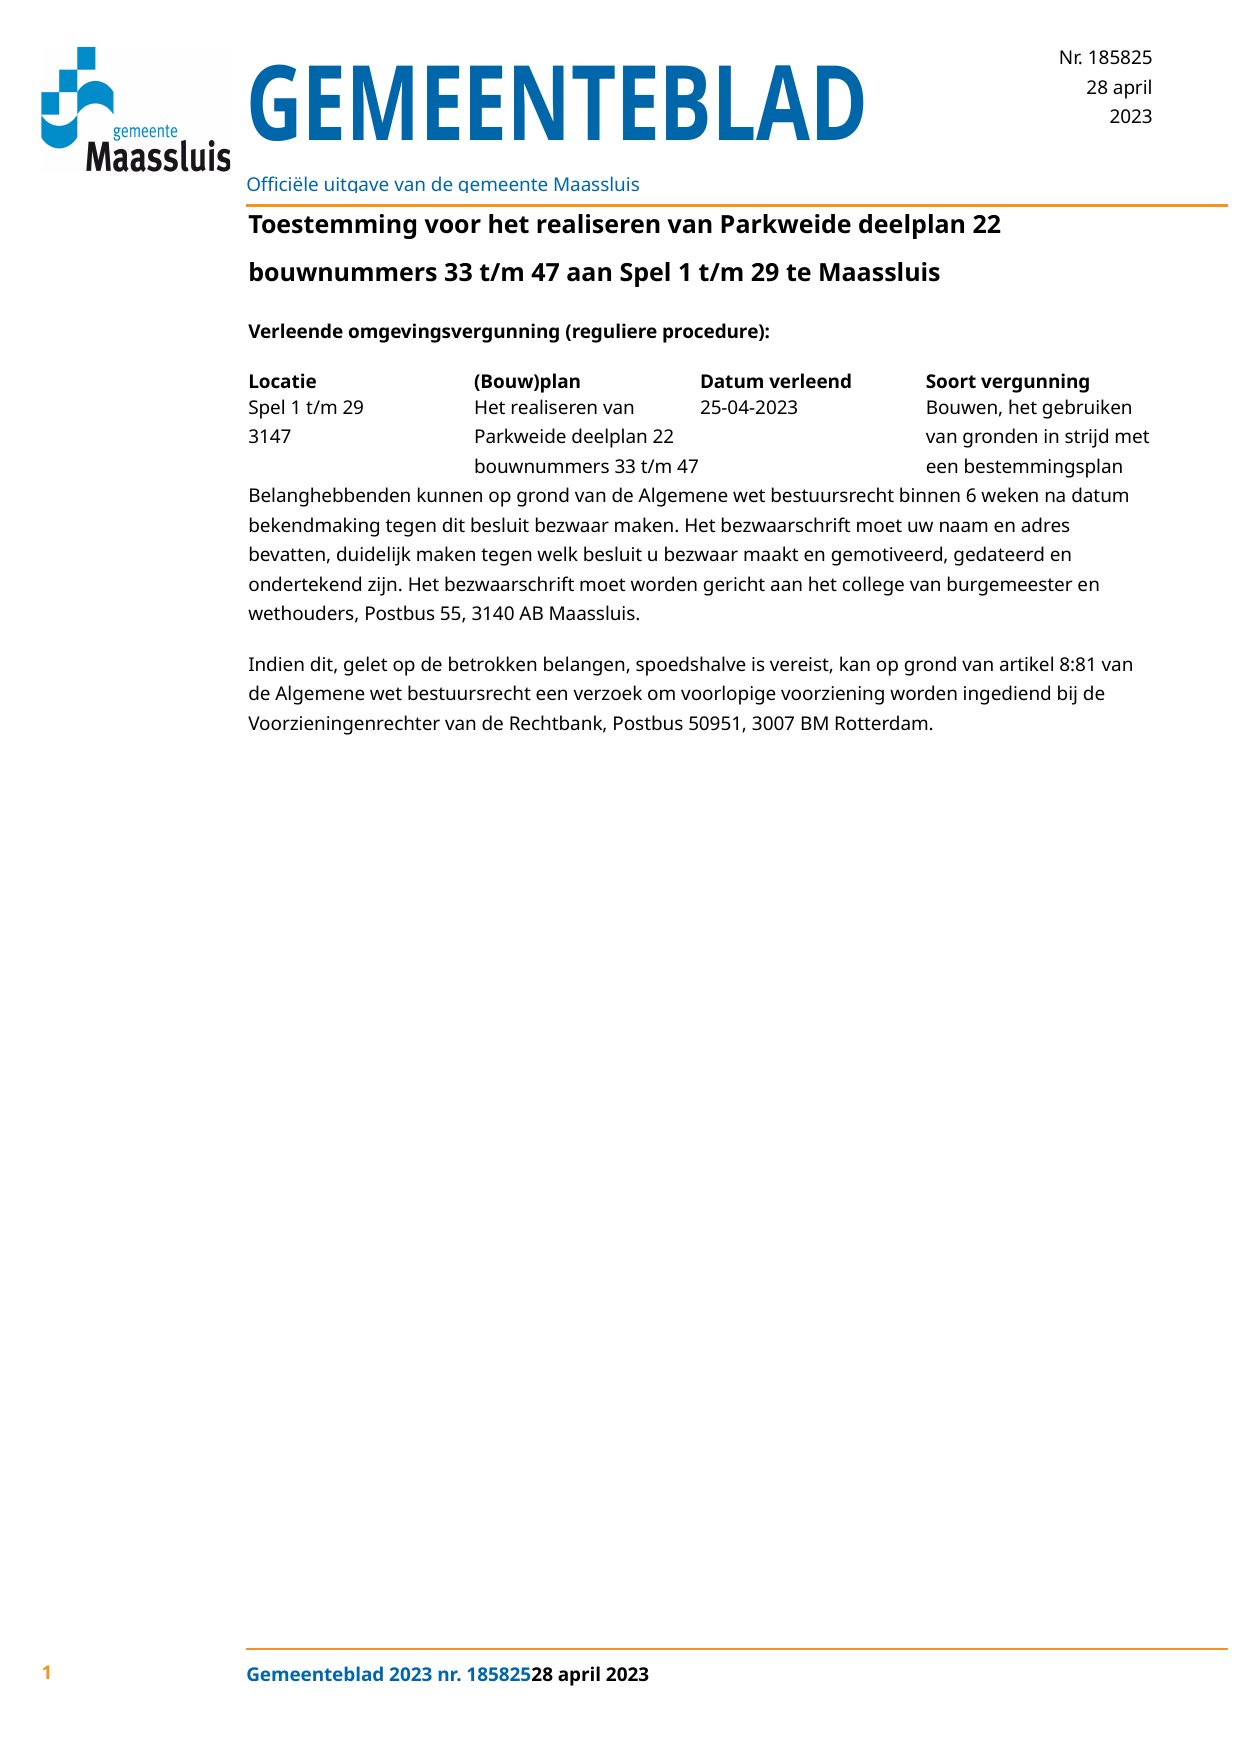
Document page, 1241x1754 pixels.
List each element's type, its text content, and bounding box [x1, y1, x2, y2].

text Verleende omgevingsvergunning (reguliere procedure): [248, 318, 1152, 344]
text Belanghebbenden kunnen op grond van de Algemene wet bestuursrecht binnen 6 weken na datum bekendmaking tegen dit besluit bezwaar maken. Het bezwaarschrift moet uw naam en adres bevatten, duidelijk maken tegen welk besluit u bezwaar maakt en gemotiveerd, gedateerd en ondertekend zijn. Het bezwaarschrift moet worden gericht aan het college van burgemeester en wethouders, Postbus 55, 3140 AB Maassluis. [248, 482, 1152, 626]
table_cell Spel 1 t/m 29 3147 [248, 394, 474, 479]
table_header Soort vergunning [926, 369, 1152, 394]
table_header Datum verleend [700, 369, 926, 394]
table_cell Bouwen, het gebruiken van gronden in strijd met een bestemmingsplan [926, 394, 1152, 479]
text Indien dit, gelet op de betrokken belangen, spoedshalve is vereist, kan op grond van artikel 8:81 van de Algemene wet bestuursrecht een verzoek om voorlopige voorziening worden ingediend bij de Voorzieningenrechter van de Rechtbank, Postbus 50951, 3007 BM Rotterdam. [248, 651, 1152, 736]
picture [41, 47, 77, 92]
table_cell Het realiseren van Parkweide deelplan 22 bouwnummers 33 t/m 47 [474, 394, 700, 479]
table_header (Bouw)plan [474, 369, 700, 394]
text Toestemming voor het realiseren van Parkweide deelplan 22 bouwnummers 33 t/m 47 aan Spel 1 t/m 29 te Maassluis [248, 207, 1152, 288]
table_header Locatie [248, 369, 474, 394]
table_cell 25-04-2023 [700, 394, 926, 479]
picture [41, 47, 231, 172]
